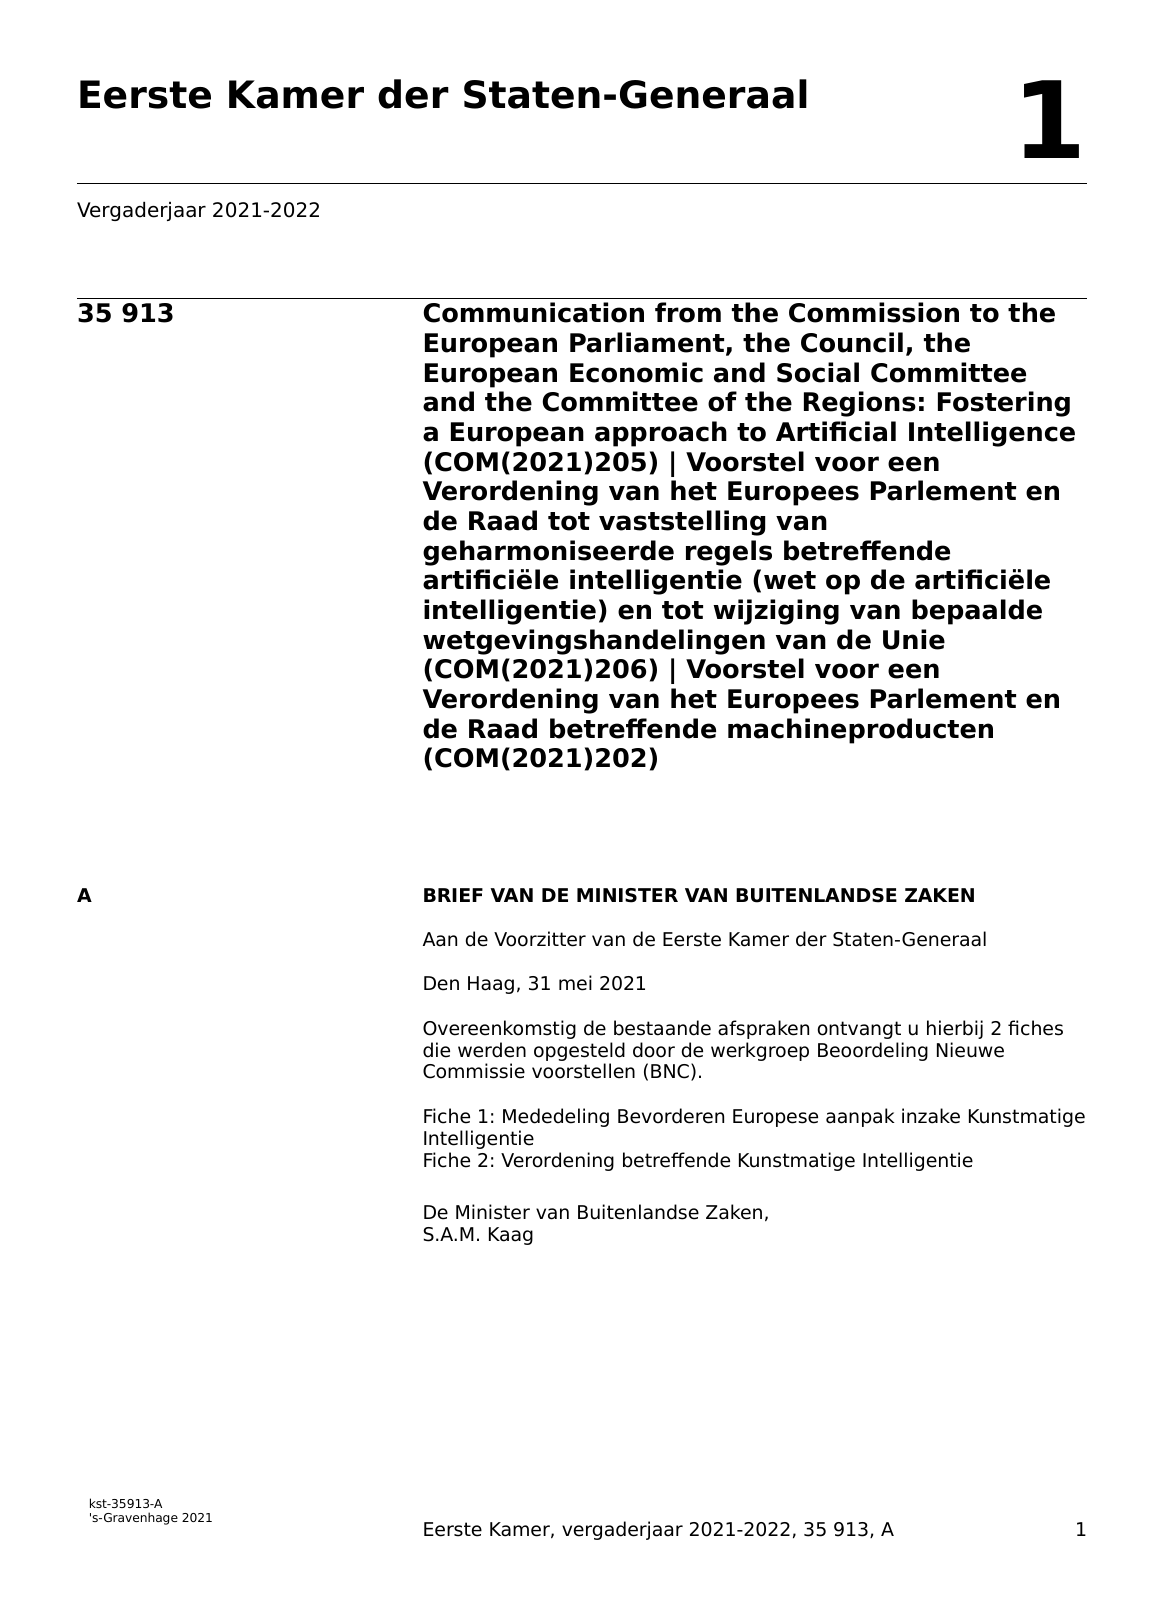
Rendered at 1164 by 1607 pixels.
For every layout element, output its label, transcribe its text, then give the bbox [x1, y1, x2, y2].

table_header Eerste Kamer der Staten-Generaal [77, 59, 886, 183]
text Fiche 1: Mededeling Bevorderen Europese aanpak inzake Kunstmatige Intelligentie [422, 1106, 1087, 1149]
text Aan de Voorzitter van de Eerste Kamer der Staten-Generaal [422, 929, 1087, 951]
table_header 1 [886, 59, 1087, 183]
text De Minister van Buitenlandse Zaken, S.A.M. Kaag [422, 1202, 1087, 1246]
text kst-35913-A [88, 1497, 323, 1511]
text 's-Gravenhage 2021 [88, 1511, 323, 1525]
text Den Haag, 31 mei 2021 [422, 973, 1087, 995]
table_cell Vergaderjaar 2021-2022 [77, 184, 1087, 298]
text Fiche 2: Verordening betreffende Kunstmatige Intelligentie [422, 1149, 1087, 1172]
text Overeenkomstig de bestaande afspraken ontvangt u hierbij 2 fiches die werden opgesteld door de werkgroep Beoordeling Nieuwe Commissie voorstellen (BNC). [422, 1017, 1087, 1083]
subtitle 35 913 Communication from the Commission to the European Parliament, the Council, the European Economic and Social Committee and the Committee of the Regions: Fostering a European approach to Artificial Intelligence (COM(2021)205) | Voorstel voor een Verordening van het Europees Parlement en de Raad tot vaststelling van geharmoniseerde regels betreffende artificiële intelligentie (wet op de artificiële intelligentie) en tot wijziging van bepaalde wetgevingshandelingen van de Unie (COM(2021)206) | Voorstel voor een Verordening van het Europees Parlement en de Raad betreffende machineproducten (COM(2021)202) [77, 299, 1087, 774]
subtitle A BRIEF VAN DE MINISTER VAN BUITENLANDSE ZAKEN [77, 885, 1087, 907]
